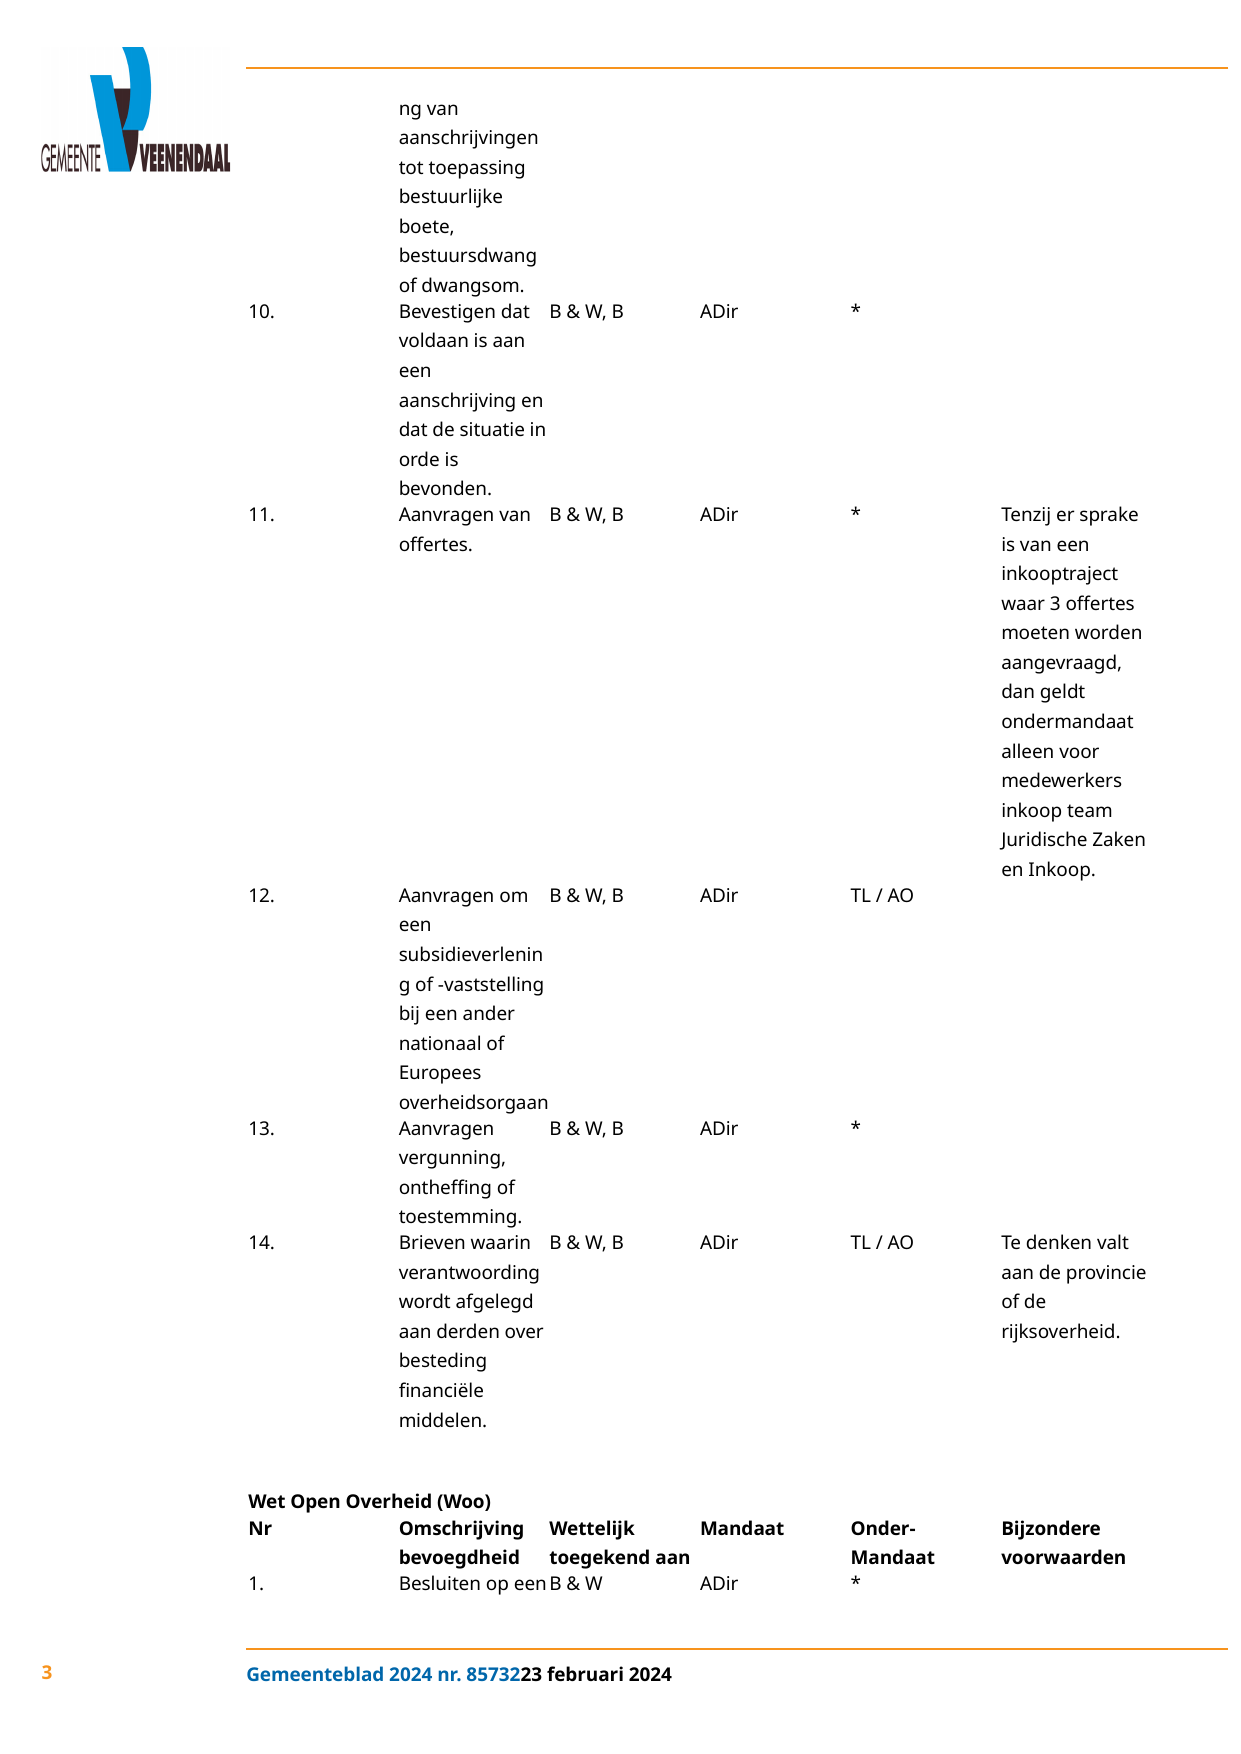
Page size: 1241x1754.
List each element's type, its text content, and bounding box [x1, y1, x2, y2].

table_cell ADir [700, 882, 850, 1115]
table_cell [700, 95, 850, 298]
table_cell [1001, 882, 1152, 1115]
table_header Mandaat [700, 1515, 850, 1570]
table_cell [850, 95, 1001, 298]
picture [123, 47, 231, 172]
table_cell ADir [700, 501, 850, 882]
table_cell B & W, B [549, 501, 700, 882]
table_cell * [850, 1115, 1001, 1229]
table_cell B & W [549, 1570, 700, 1596]
table_cell Aanvragen vergunning, ontheffing of toestemming. [399, 1115, 549, 1229]
table_cell [1001, 95, 1152, 298]
table_cell Bevestigen dat voldaan is aan een aanschrijving en dat de situatie in orde is bevonden. [399, 298, 549, 501]
table_cell ADir [700, 298, 850, 501]
table_cell * [850, 501, 1001, 882]
table_cell B & W, B [549, 1115, 700, 1229]
table_cell [248, 882, 398, 1115]
table_cell Aanvragen om een subsidieverlening of -vaststelling bij een ander nationaal of Europees overheidsorgaan [399, 882, 549, 1115]
table_header Omschrijving bevoegdheid [399, 1515, 549, 1570]
table_cell B & W, B [549, 882, 700, 1115]
table_header Bijzondere voorwaarden [1001, 1515, 1152, 1570]
table_cell ADir [700, 1229, 850, 1432]
table_cell ADir [700, 1115, 850, 1229]
table_cell [1001, 298, 1152, 501]
table_cell [248, 1115, 398, 1229]
table_cell [248, 501, 398, 882]
table_header Onder- Mandaat [850, 1515, 1001, 1570]
table_cell Brieven waarin verantwoording wordt afgelegd aan derden over besteding financiële middelen. [399, 1229, 549, 1432]
picture [41, 47, 130, 172]
table_cell [248, 95, 398, 298]
table_cell TL / AO [850, 1229, 1001, 1432]
table_header Nr [248, 1515, 398, 1570]
table_cell TL / AO [850, 882, 1001, 1115]
table_cell * [850, 298, 1001, 501]
table_cell Te denken valt aan de provincie of de rijksoverheid. [1001, 1229, 1152, 1432]
table_cell [248, 1229, 398, 1432]
table_cell ng van aanschrijvingen tot toepassing bestuurlijke boete, bestuursdwang of dwangsom. [399, 95, 549, 298]
table_header Wettelijk toegekend aan [549, 1515, 700, 1570]
table_cell B & W, B [549, 1229, 700, 1432]
table_cell B & W, B [549, 298, 700, 501]
table_cell [1001, 1570, 1152, 1596]
table_cell ADir [700, 1570, 850, 1596]
table_cell [248, 1570, 398, 1596]
table_cell [1001, 1115, 1152, 1229]
table_cell Besluiten op een [399, 1570, 549, 1596]
table_cell Tenzij er sprake is van een inkooptraject waar 3 offertes moeten worden aangevraagd, dan geldt ondermandaat alleen voor medewerkers inkoop team Juridische Zaken en Inkoop. [1001, 501, 1152, 882]
table_cell Aanvragen van offertes. [399, 501, 549, 882]
table_cell * [850, 1570, 1001, 1596]
table_cell [549, 95, 700, 298]
text Wet Open Overheid (Woo) [248, 1486, 1152, 1514]
table_cell [248, 298, 398, 501]
